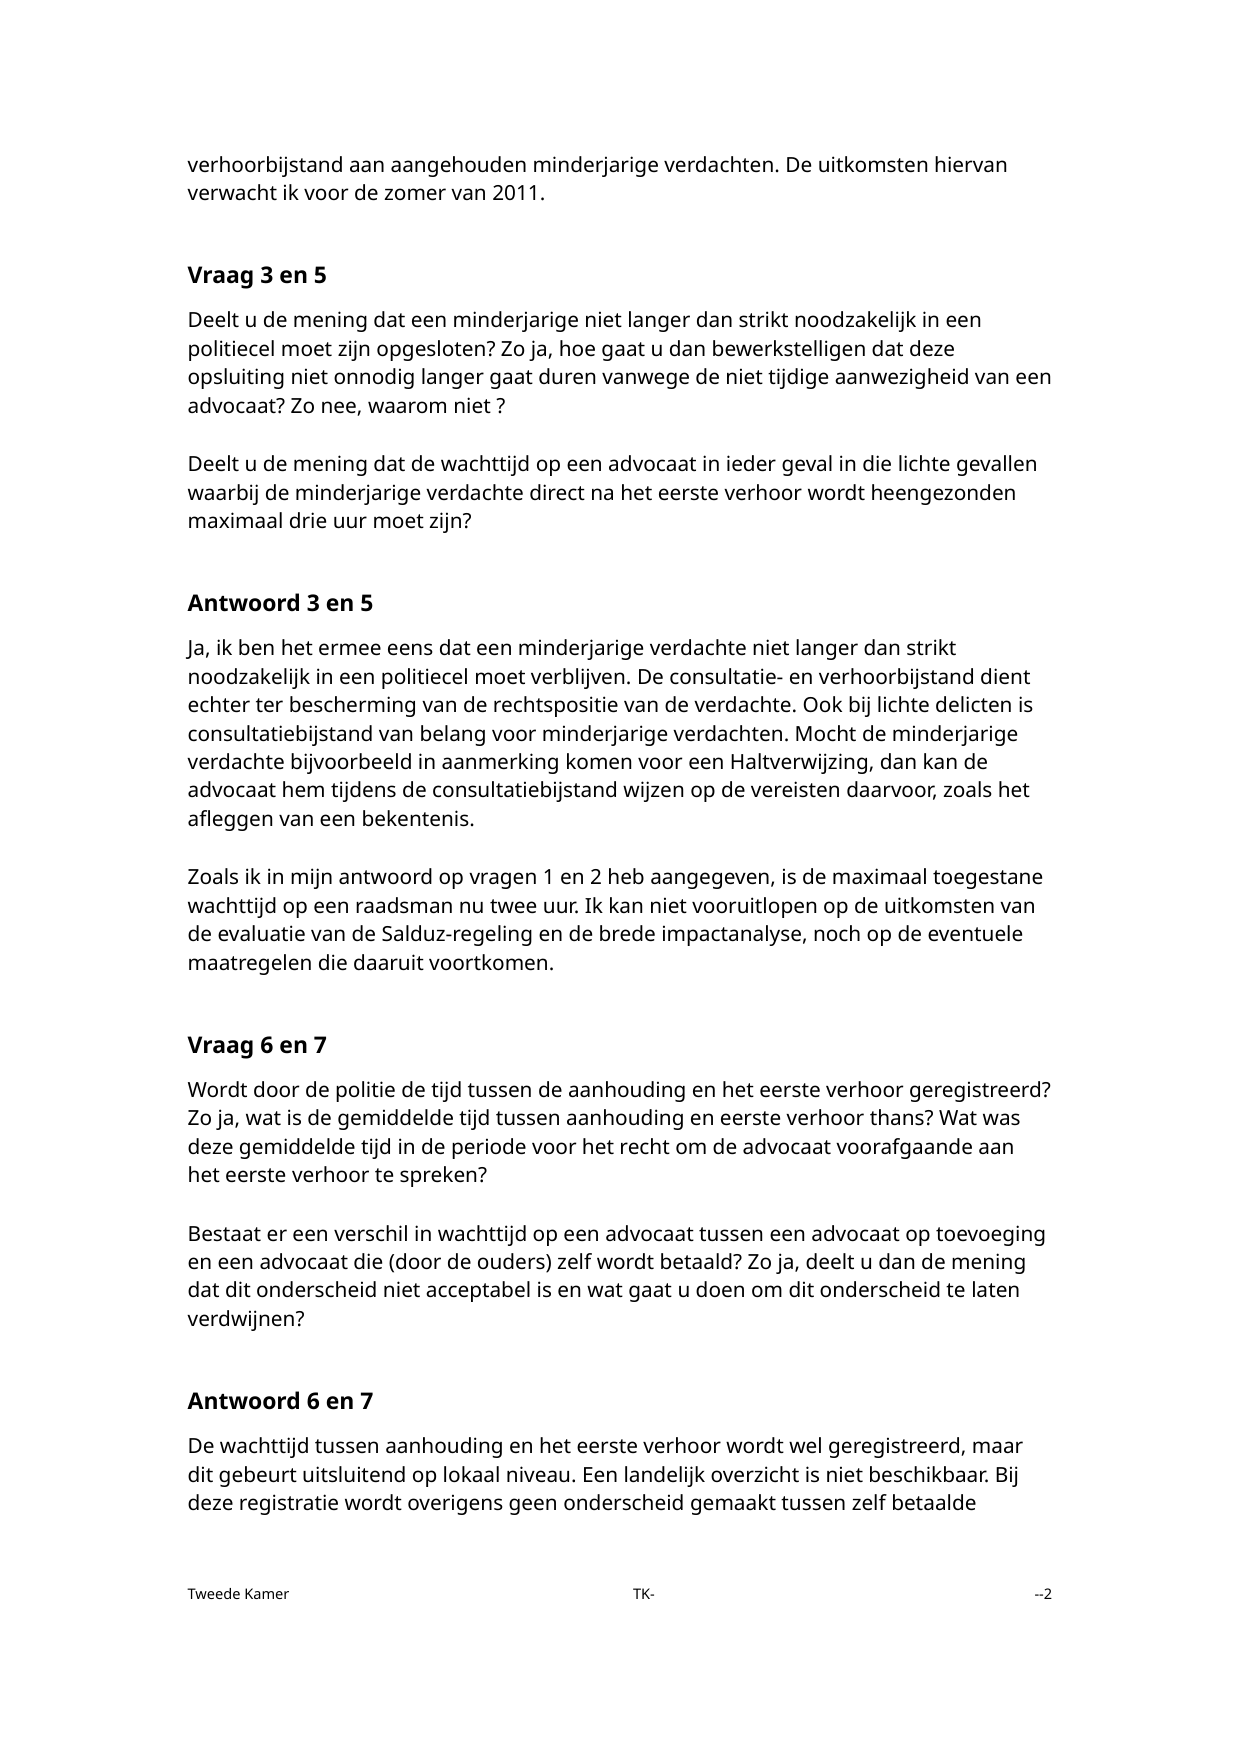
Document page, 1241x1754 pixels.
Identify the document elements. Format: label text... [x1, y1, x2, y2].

text De wachttijd tussen aanhouding en het eerste verhoor wordt wel geregistreerd, maar dit gebeurt uitsluitend op lokaal niveau. Een landelijk overzicht is niet beschikbaar. Bij deze registratie wordt overigens geen onderscheid gemaakt tussen zelf betaalde [187, 1431, 1053, 1517]
text Bestaat er een verschil in wachttijd op een advocaat tussen een advocaat op toevoeging en een advocaat die (door de ouders) zelf wordt betaald? Zo ja, deelt u dan de mening dat dit onderscheid niet acceptabel is en wat gaat u doen om dit onderscheid te laten verdwijnen? [187, 1219, 1053, 1332]
text Deelt u de mening dat de wachttijd op een advocaat in ieder geval in die lichte gevallen waarbij de minderjarige verdachte direct na het eerste verhoor wordt heengezonden maximaal drie uur moet zijn? [187, 449, 1053, 535]
text verhoorbijstand aan aangehouden minderjarige verdachten. De uitkomsten hiervan verwacht ik voor de zomer van 2011. [187, 150, 1053, 207]
subtitle Vraag 6 en 7 [187, 1029, 1053, 1060]
text Ja, ik ben het ermee eens dat een minderjarige verdachte niet langer dan strikt noodzakelijk in een politiecel moet verblijven. De consultatie- en verhoorbijstand dient echter ter bescherming van de rechtspositie van de verdachte. Ook bij lichte delicten is consultatiebijstand van belang voor minderjarige verdachten. Mocht de minderjarige verdachte bijvoorbeeld in aanmerking komen voor een Haltverwijzing, dan kan de advocaat hem tijdens de consultatiebijstand wijzen op de vereisten daarvoor, zoals het afleggen van een bekentenis. [187, 633, 1053, 832]
subtitle Antwoord 6 en 7 [187, 1385, 1053, 1416]
text Wordt door de politie de tijd tussen de aanhouding en het eerste verhoor geregistreerd? Zo ja, wat is de gemiddelde tijd tussen aanhouding en eerste verhoor thans? Wat was deze gemiddelde tijd in de periode voor het recht om de advocaat voorafgaande aan het eerste verhoor te spreken? [187, 1075, 1053, 1189]
text Deelt u de mening dat een minderjarige niet langer dan strikt noodzakelijk in een politiecel moet zijn opgesloten? Zo ja, hoe gaat u dan bewerkstelligen dat deze opsluiting niet onnodig langer gaat duren vanwege de niet tijdige aanwezigheid van een advocaat? Zo nee, waarom niet ? [187, 306, 1053, 419]
subtitle Vraag 3 en 5 [187, 259, 1053, 291]
subtitle Antwoord 3 en 5 [187, 587, 1053, 618]
text Zoals ik in mijn antwoord op vragen 1 en 2 heb aangegeven, is de maximaal toegestane wachttijd op een raadsman nu twee uur. Ik kan niet vooruitlopen op de uitkomsten van de evaluatie van de Salduz-regeling en de brede impactanalyse, noch op de eventuele maatregelen die daaruit voortkomen. [187, 862, 1053, 976]
